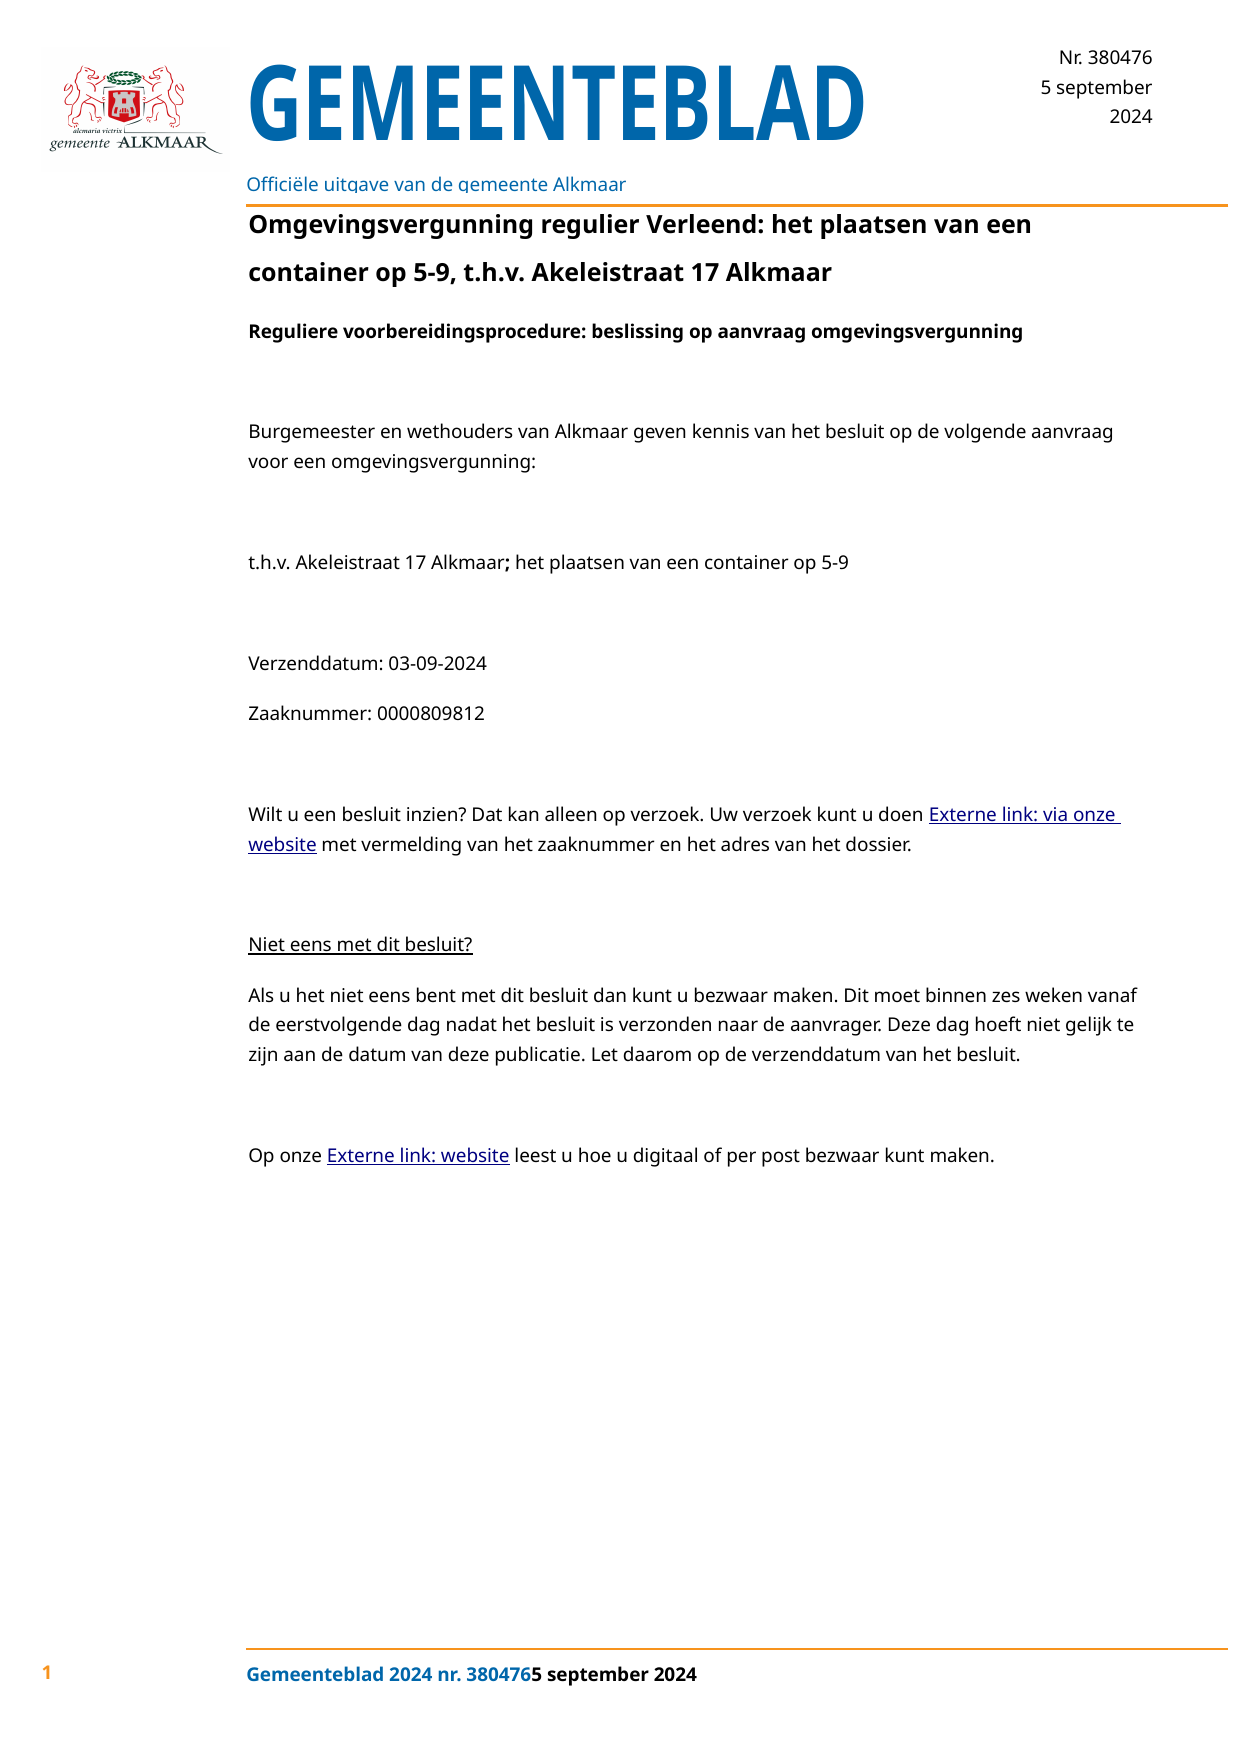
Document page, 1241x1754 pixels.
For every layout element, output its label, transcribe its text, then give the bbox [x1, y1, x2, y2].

text Wilt u een besluit inzien? Dat kan alleen op verzoek. Uw verzoek kunt u doen Externe link: via onze website met vermelding van het zaaknummer en het adres van het dossier. [248, 801, 1152, 857]
text Op onze Externe link: website leest u hoe u digitaal of per post bezwaar kunt maken. [248, 1142, 1152, 1168]
text Burgemeester en wethouders van Alkmaar geven kennis van het besluit op de volgende aanvraag voor een omgevingsvergunning: [248, 419, 1152, 474]
text Als u het niet eens bent met dit besluit dan kunt u bezwaar maken. Dit moet binnen zes weken vanaf de eerstvolgende dag nadat het besluit is verzonden naar de aanvrager. Deze dag hoeft niet gelijk te zijn aan de datum van deze publicatie. Let daarom op de verzenddatum van het besluit. [248, 982, 1152, 1067]
picture [41, 47, 231, 172]
text Verzenddatum: 03-09-2024 [248, 650, 1152, 676]
text Reguliere voorbereidingsprocedure: beslissing op aanvraag omgevingsvergunning [248, 318, 1152, 344]
text Omgevingsvergunning regulier Verleend: het plaatsen van een container op 5-9, t.h.v. Akeleistraat 17 Alkmaar [248, 207, 1152, 288]
text Niet eens met dit besluit? [248, 932, 1152, 957]
text Zaaknummer: 0000809812 [248, 700, 1152, 726]
text t.h.v. Akeleistraat 17 Alkmaar; het plaatsen van een container op 5-9 [248, 549, 1152, 575]
